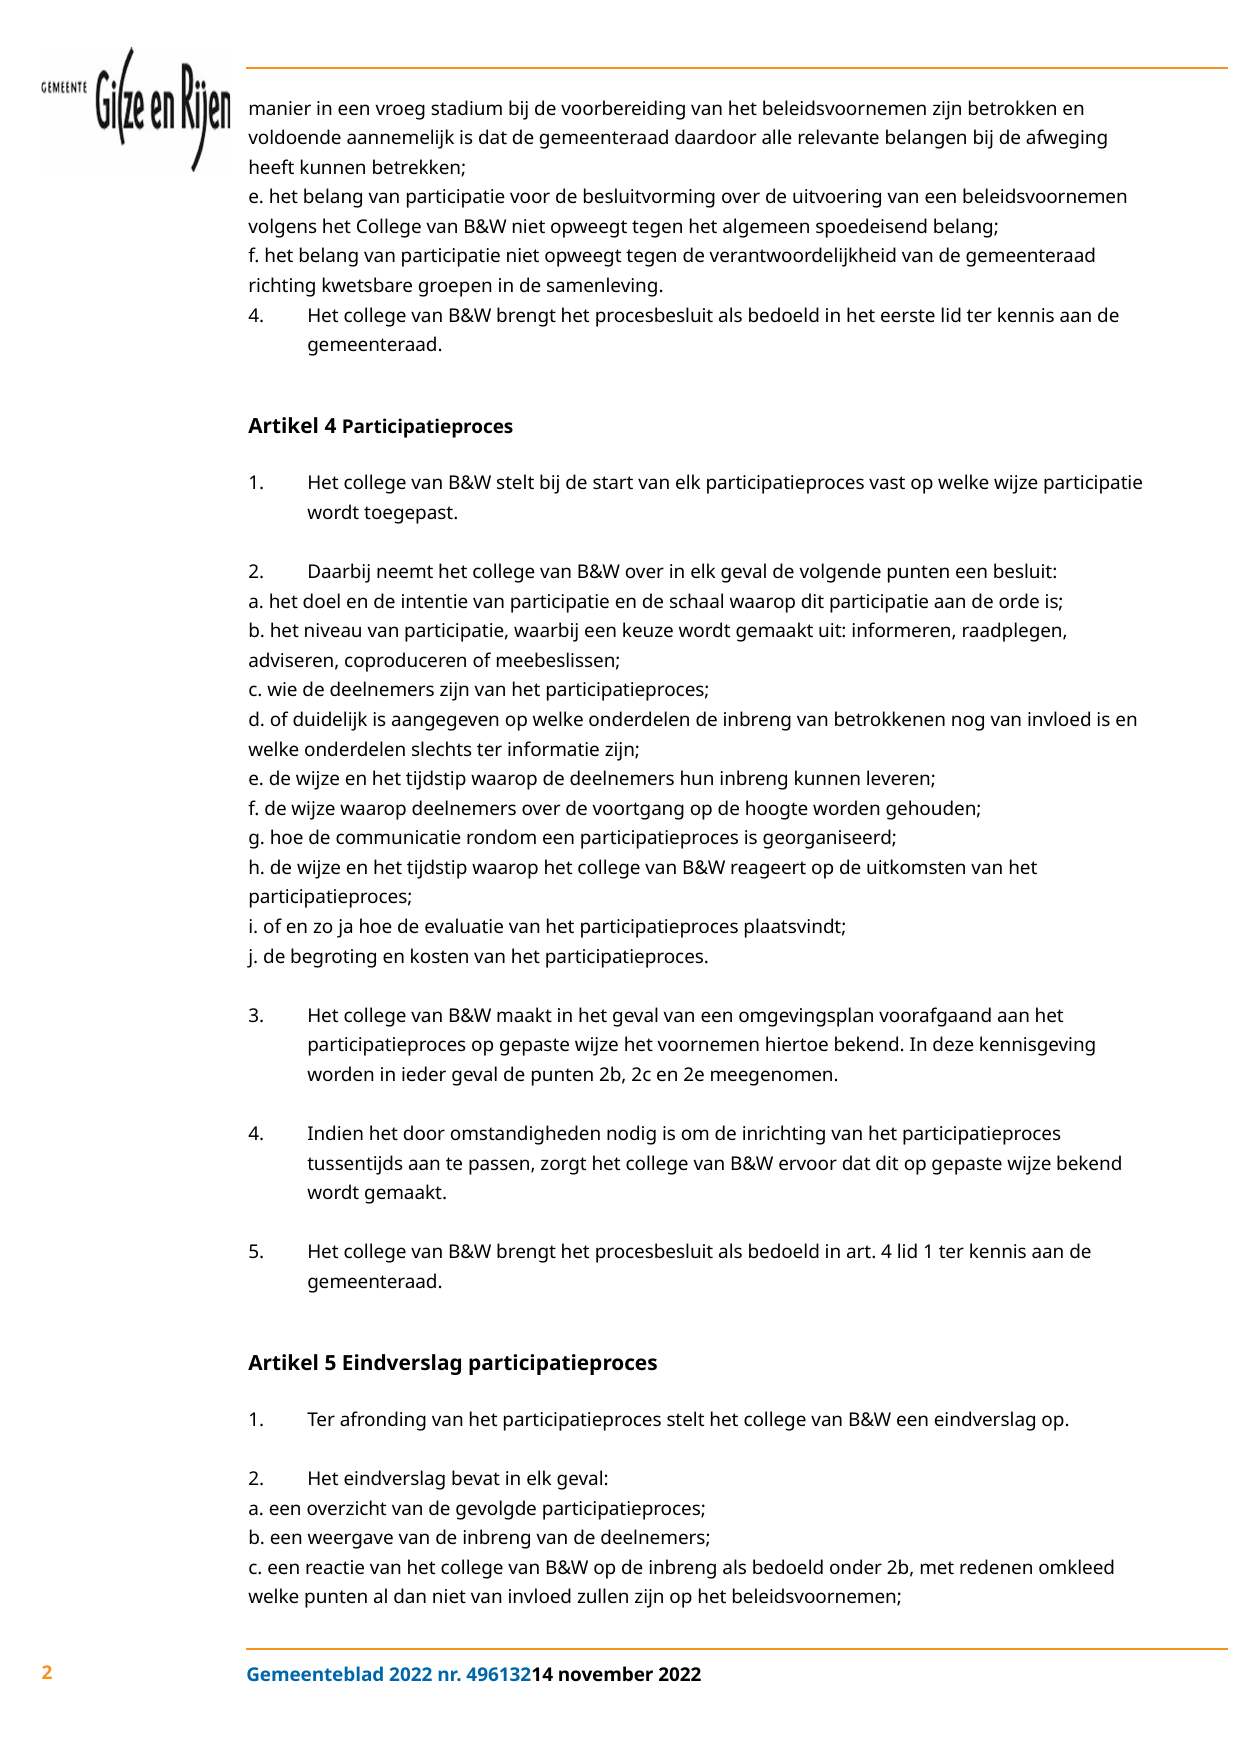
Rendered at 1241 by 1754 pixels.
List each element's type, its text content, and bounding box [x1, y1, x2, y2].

text i. of en zo ja hoe de evaluatie van het participatieproces plaatsvindt; [248, 913, 1152, 939]
list Het college van B&W stelt bij de start van elk participatieproces vast op welke wijze participatie wordt toegepast. [248, 469, 1152, 525]
text b. het niveau van participatie, waarbij een keuze wordt gemaakt uit: informeren, raadplegen, adviseren, coproduceren of meebeslissen; [248, 617, 1152, 673]
text a. het doel en de intentie van participatie en de schaal waarop dit participatie aan de orde is; [248, 588, 1152, 613]
text j. de begroting en kosten van het participatieproces. [248, 943, 1152, 968]
text Artikel 5 Eindverslag participatieproces [248, 1348, 1152, 1377]
text h. de wijze en het tijdstip waarop het college van B&W reageert op de uitkomsten van het participatieproces; [248, 854, 1152, 909]
list Het eindverslag bevat in elk geval: [248, 1465, 1152, 1491]
list Het college van B&W brengt het procesbesluit als bedoeld in het eerste lid ter kennis aan de gemeenteraad. [248, 302, 1152, 357]
list Ter afronding van het participatieproces stelt het college van B&W een eindverslag op. [248, 1406, 1152, 1432]
text e. het belang van participatie voor de besluitvorming over de uitvoering van een beleidsvoornemen volgens het College van B&W niet opweegt tegen het algemeen spoedeisend belang; [248, 183, 1152, 239]
text c. wie de deelnemers zijn van het participatieproces; [248, 677, 1152, 702]
text b. een weergave van de inbreng van de deelnemers; [248, 1524, 1152, 1550]
text e. de wijze en het tijdstip waarop de deelnemers hun inbreng kunnen leveren; [248, 765, 1152, 791]
picture [41, 47, 231, 172]
text d. of duidelijk is aangegeven op welke onderdelen de inbreng van betrokkenen nog van invloed is en welke onderdelen slechts ter informatie zijn; [248, 706, 1152, 761]
list Het college van B&W brengt het procesbesluit als bedoeld in art. 4 lid 1 ter kennis aan de gemeenteraad. [248, 1239, 1152, 1294]
text Artikel 4 Participatieproces [248, 411, 1152, 440]
text a. een overzicht van de gevolgde participatieproces; [248, 1495, 1152, 1521]
text manier in een vroeg stadium bij de voorbereiding van het beleidsvoornemen zijn betrokken en voldoende aannemelijk is dat de gemeenteraad daardoor alle relevante belangen bij de afweging heeft kunnen betrekken; [248, 95, 1152, 180]
list Daarbij neemt het college van B&W over in elk geval de volgende punten een besluit: [248, 558, 1152, 584]
list Het college van B&W maakt in het geval van een omgevingsplan voorafgaand aan het participatieproces op gepaste wijze het voornemen hiertoe bekend. In deze kennisgeving worden in ieder geval de punten 2b, 2c en 2e meegenomen. [248, 1002, 1152, 1087]
text f. het belang van participatie niet opweegt tegen de verantwoordelijkheid van de gemeenteraad richting kwetsbare groepen in de samenleving. [248, 243, 1152, 298]
text f. de wijze waarop deelnemers over de voortgang op de hoogte worden gehouden; [248, 795, 1152, 821]
list Indien het door omstandigheden nodig is om de inrichting van het participatieproces tussentijds aan te passen, zorgt het college van B&W ervoor dat dit op gepaste wijze bekend wordt gemaakt. [248, 1120, 1152, 1205]
text g. hoe de communicatie rondom een participatieproces is georganiseerd; [248, 824, 1152, 850]
text c. een reactie van het college van B&W op de inbreng als bedoeld onder 2b, met redenen omkleed welke punten al dan niet van invloed zullen zijn op het beleidsvoornemen; [248, 1554, 1152, 1609]
